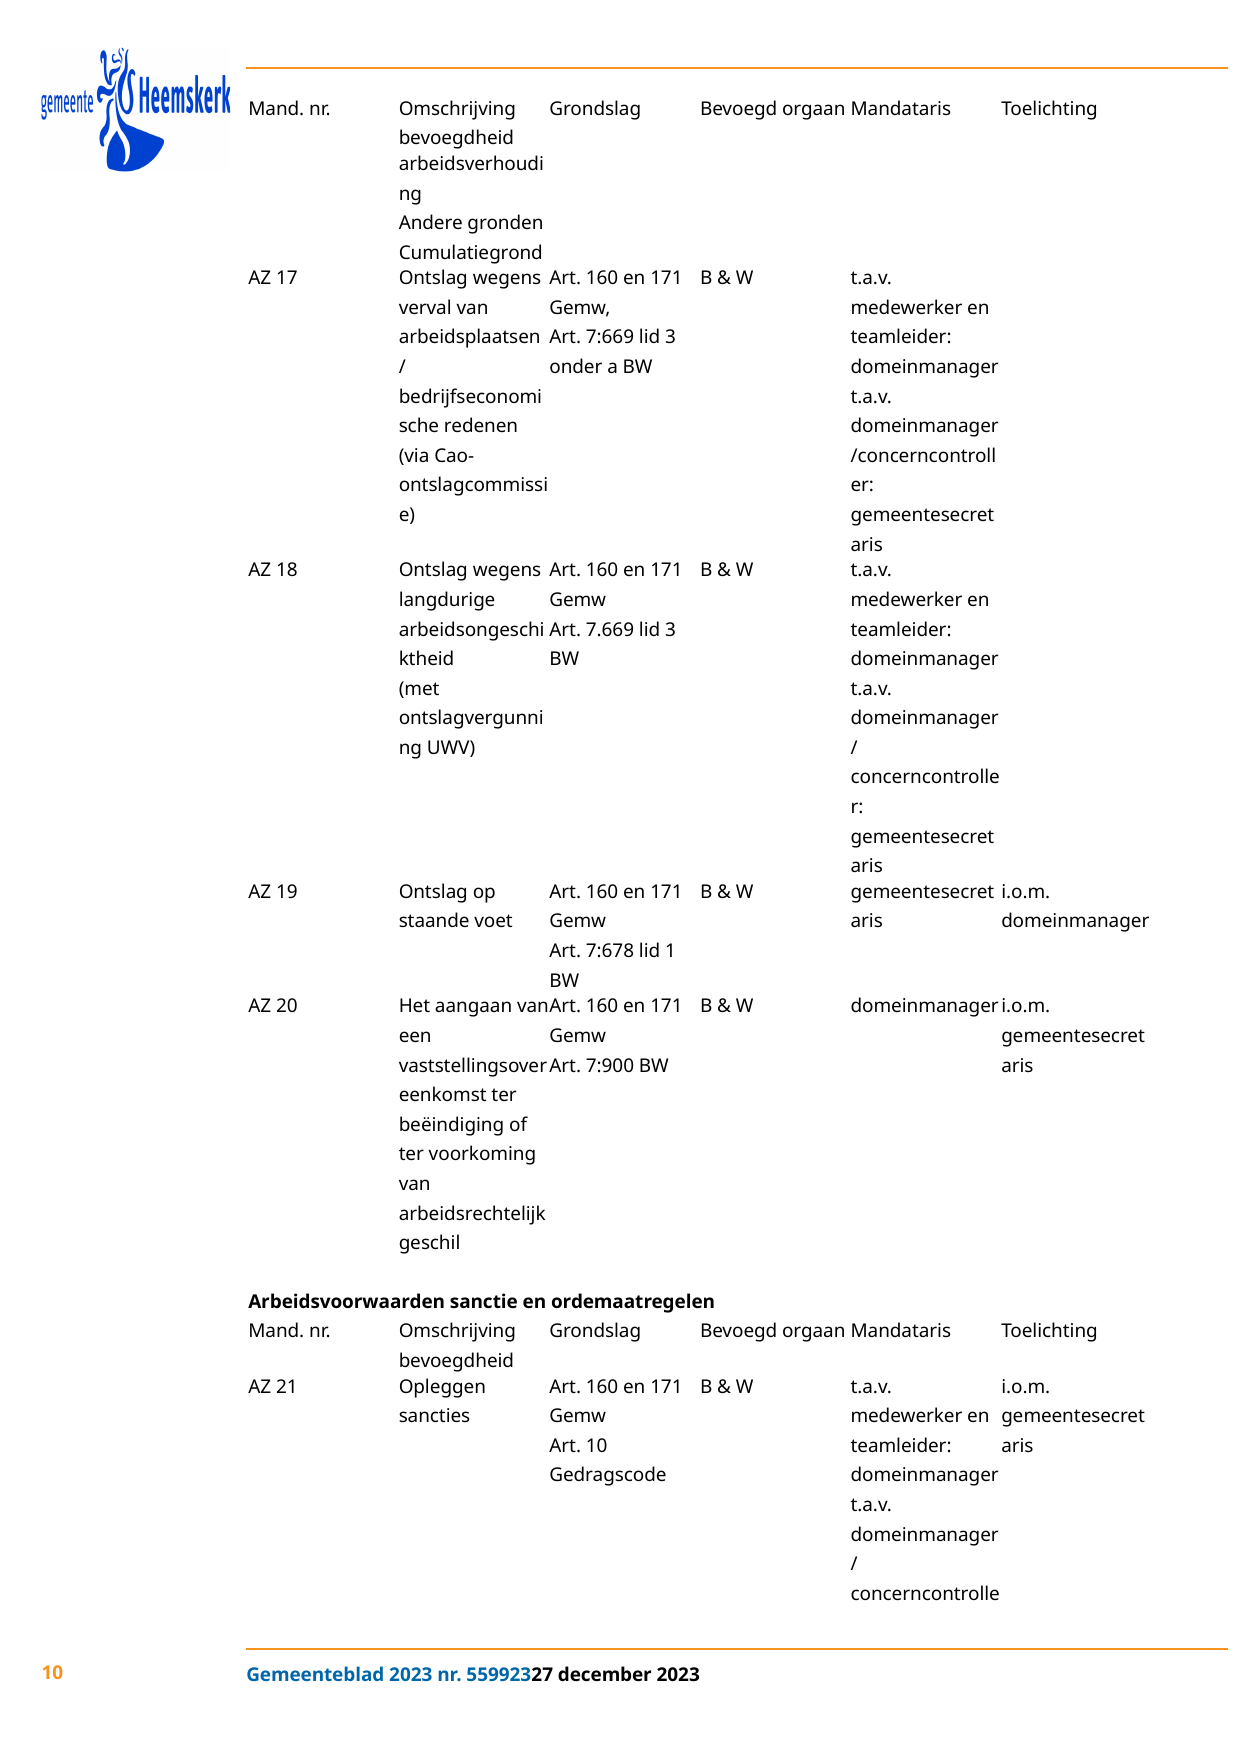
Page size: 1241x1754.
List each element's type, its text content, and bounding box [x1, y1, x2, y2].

table_cell B & W [700, 1373, 850, 1606]
table_cell domeinmanager [850, 993, 1001, 1255]
table_header Mand. nr. [248, 1318, 398, 1373]
table_cell i.o.m. domeinmanager [1001, 878, 1152, 993]
table_cell Art. 160 en 171 Gemw Art. 10 Gedragscode [549, 1373, 700, 1606]
table_cell t.a.v. medewerker en teamleider: domeinmanager t.a.v. domeinmanager/ concerncontroller: gemeentesecretaris [850, 557, 1001, 878]
table_cell Art. 160 en 171 Gemw, Art. 7:669 lid 3 onder a BW [549, 265, 700, 557]
table_cell B & W [700, 557, 850, 878]
table_header Mandataris [850, 95, 1001, 150]
table_cell t.a.v. medewerker en teamleider: domeinmanager t.a.v. domeinmanager/concerncontroller: gemeentesecretaris [850, 265, 1001, 557]
table_header Bevoegd orgaan [700, 95, 850, 150]
table_cell [1001, 150, 1152, 264]
table_header Omschrijving bevoegdheid [399, 95, 549, 150]
text Arbeidsvoorwaarden sanctie en ordemaatregelen [248, 1288, 1152, 1313]
table_cell AZ 19 [248, 878, 398, 993]
table_cell Het aangaan van een vaststellingsovereenkomst ter beëindiging of ter voorkoming van arbeidsrechtelijk geschil [399, 993, 549, 1255]
table_cell Art. 160 en 171 Gemw Art. 7:900 BW [549, 993, 700, 1255]
table_cell B & W [700, 878, 850, 993]
table_cell [248, 150, 398, 264]
table_header Grondslag [549, 95, 700, 150]
table_cell Ontslag wegens langdurige arbeidsongeschiktheid (met ontslagvergunning UWV) [399, 557, 549, 878]
table_cell [1001, 557, 1152, 878]
table_cell Ontslag op staande voet [399, 878, 549, 993]
table_cell i.o.m. gemeentesecretaris [1001, 1373, 1152, 1606]
table_cell AZ 21 [248, 1373, 398, 1606]
table_header Bevoegd orgaan [700, 1318, 850, 1373]
table_cell B & W [700, 993, 850, 1255]
table_cell gemeentesecretaris [850, 878, 1001, 993]
table_cell i.o.m. gemeentesecretaris [1001, 993, 1152, 1255]
table_cell [549, 150, 700, 264]
table_cell [1001, 265, 1152, 557]
table_cell B & W [700, 265, 850, 557]
table_header Omschrijving bevoegdheid [399, 1318, 549, 1373]
table_cell AZ 18 [248, 557, 398, 878]
table_cell Art. 160 en 171 Gemw Art. 7.669 lid 3 BW [549, 557, 700, 878]
table_cell Ontslag wegens verval van arbeidsplaatsen / bedrijfseconomische redenen (via Cao-ontslagcommissie) [399, 265, 549, 557]
table_header Grondslag [549, 1318, 700, 1373]
table_cell AZ 20 [248, 993, 398, 1255]
table_cell [700, 150, 850, 264]
table_header Mandataris [850, 1318, 1001, 1373]
table_cell AZ 17 [248, 265, 398, 557]
table_header Toelichting [1001, 95, 1152, 150]
table_cell t.a.v. medewerker en teamleider: domeinmanager t.a.v. domeinmanager/ concerncontrolle [850, 1373, 1001, 1606]
picture [41, 47, 231, 172]
table_cell arbeidsverhouding Andere gronden Cumulatiegrond [399, 150, 549, 264]
table_cell Art. 160 en 171 Gemw Art. 7:678 lid 1 BW [549, 878, 700, 993]
table_header Toelichting [1001, 1318, 1152, 1373]
table_cell Opleggen sancties [399, 1373, 549, 1606]
table_cell [850, 150, 1001, 264]
table_header Mand. nr. [248, 95, 398, 150]
